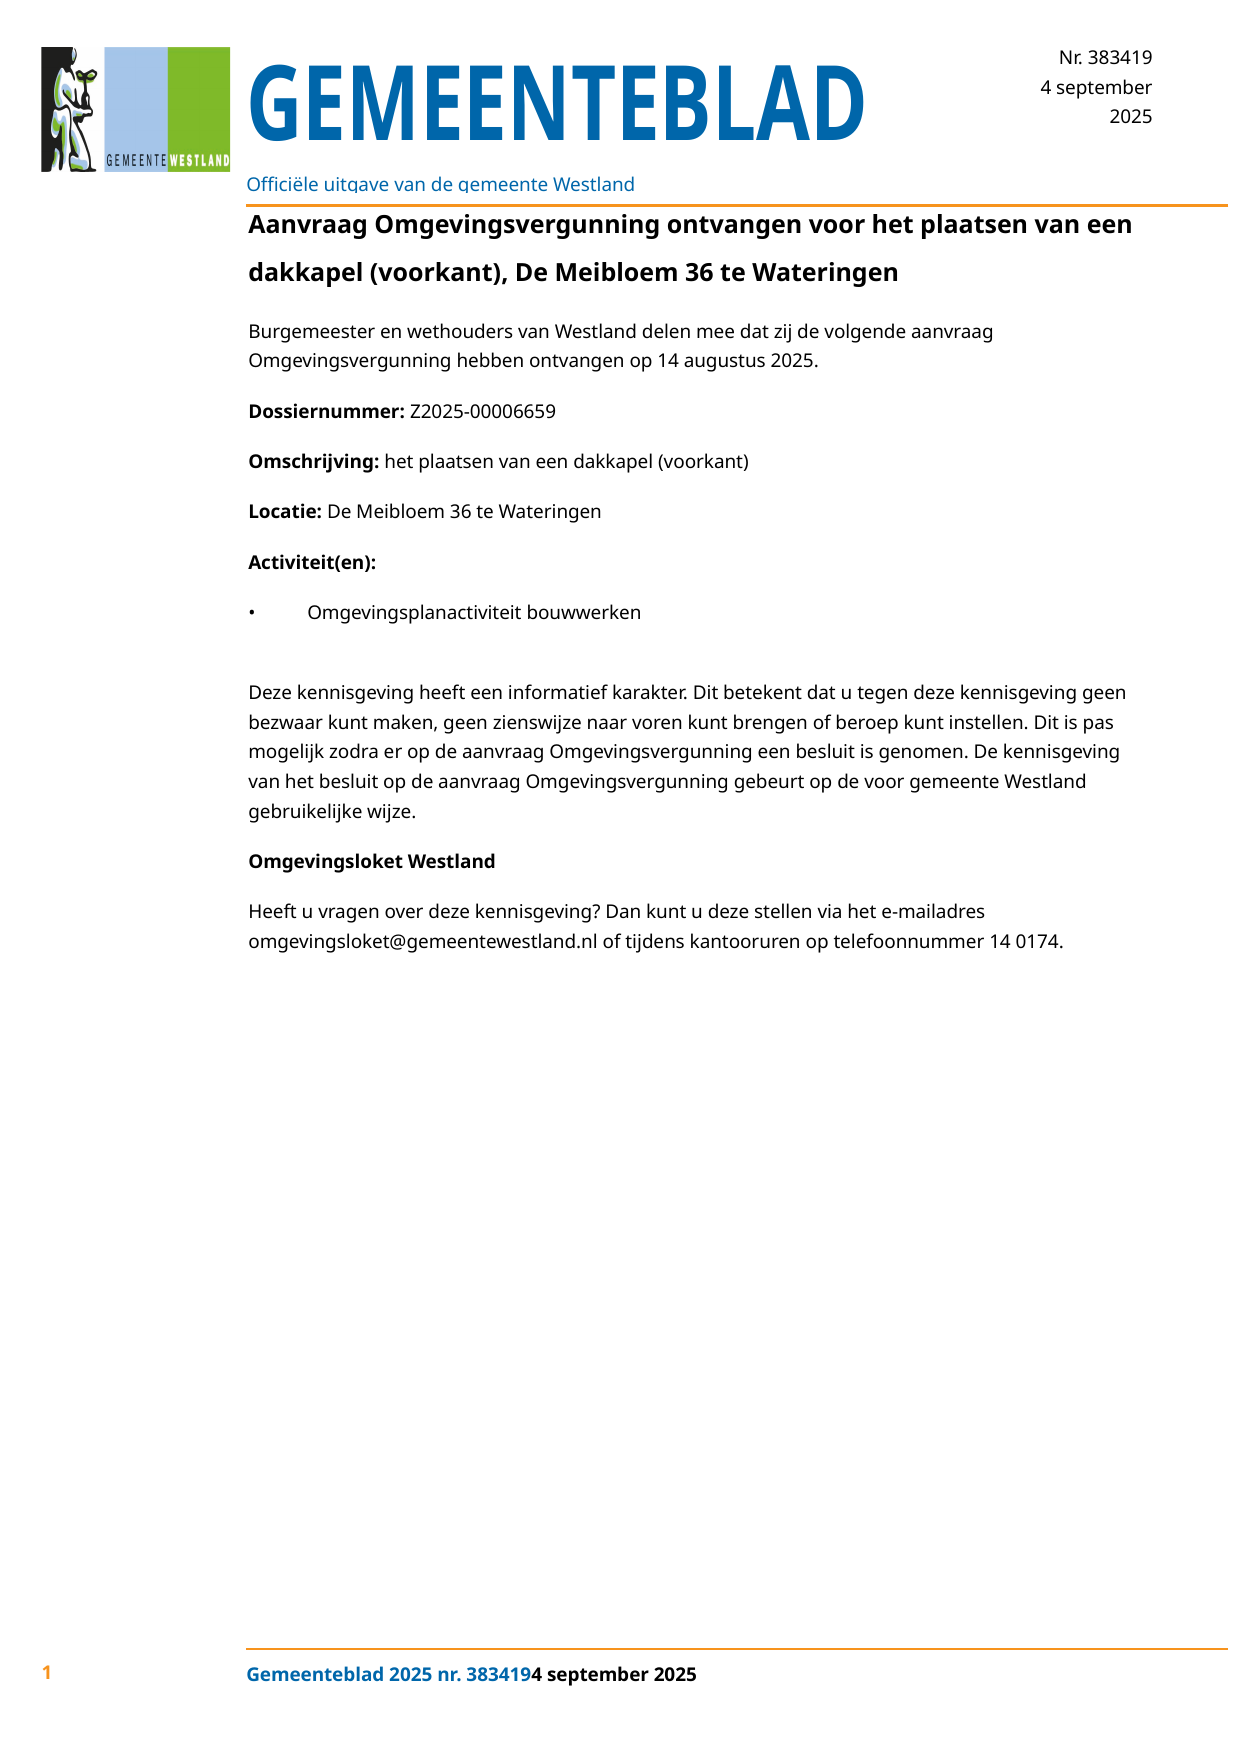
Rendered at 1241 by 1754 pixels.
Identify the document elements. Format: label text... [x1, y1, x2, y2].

list Omgevingsplanactiviteit bouwwerken [248, 599, 1152, 625]
text Deze kennisgeving heeft een informatief karakter. Dit betekent dat u tegen deze kennisgeving geen bezwaar kunt maken, geen zienswijze naar voren kunt brengen of beroep kunt instellen. Dit is pas mogelijk zodra er op de aanvraag Omgevingsvergunning een besluit is genomen. De kennisgeving van het besluit op de aanvraag Omgevingsvergunning gebeurt op de voor gemeente Westland gebruikelijke wijze. [248, 679, 1152, 824]
text Dossiernummer: Z2025-00006659 [248, 398, 1152, 424]
text Omschrijving: het plaatsen van een dakkapel (voorkant) [248, 448, 1152, 474]
text Burgemeester en wethouders van Westland delen mee dat zij de volgende aanvraag Omgevingsvergunning hebben ontvangen op 14 augustus 2025. [248, 318, 1152, 373]
text Locatie: De Meibloem 36 te Wateringen [248, 499, 1152, 524]
text Aanvraag Omgevingsvergunning ontvangen voor het plaatsen van een dakkapel (voorkant), De Meibloem 36 te Wateringen [248, 207, 1152, 288]
text Activiteit(en): [248, 549, 1152, 575]
text Omgevingsloket Westland [248, 848, 1152, 874]
picture [41, 47, 231, 172]
text Heeft u vragen over deze kennisgeving? Dan kunt u deze stellen via het e-mailadres omgevingsloket@gemeentewestland.nl of tijdens kantooruren op telefoonnummer 14 0174. [248, 899, 1152, 954]
